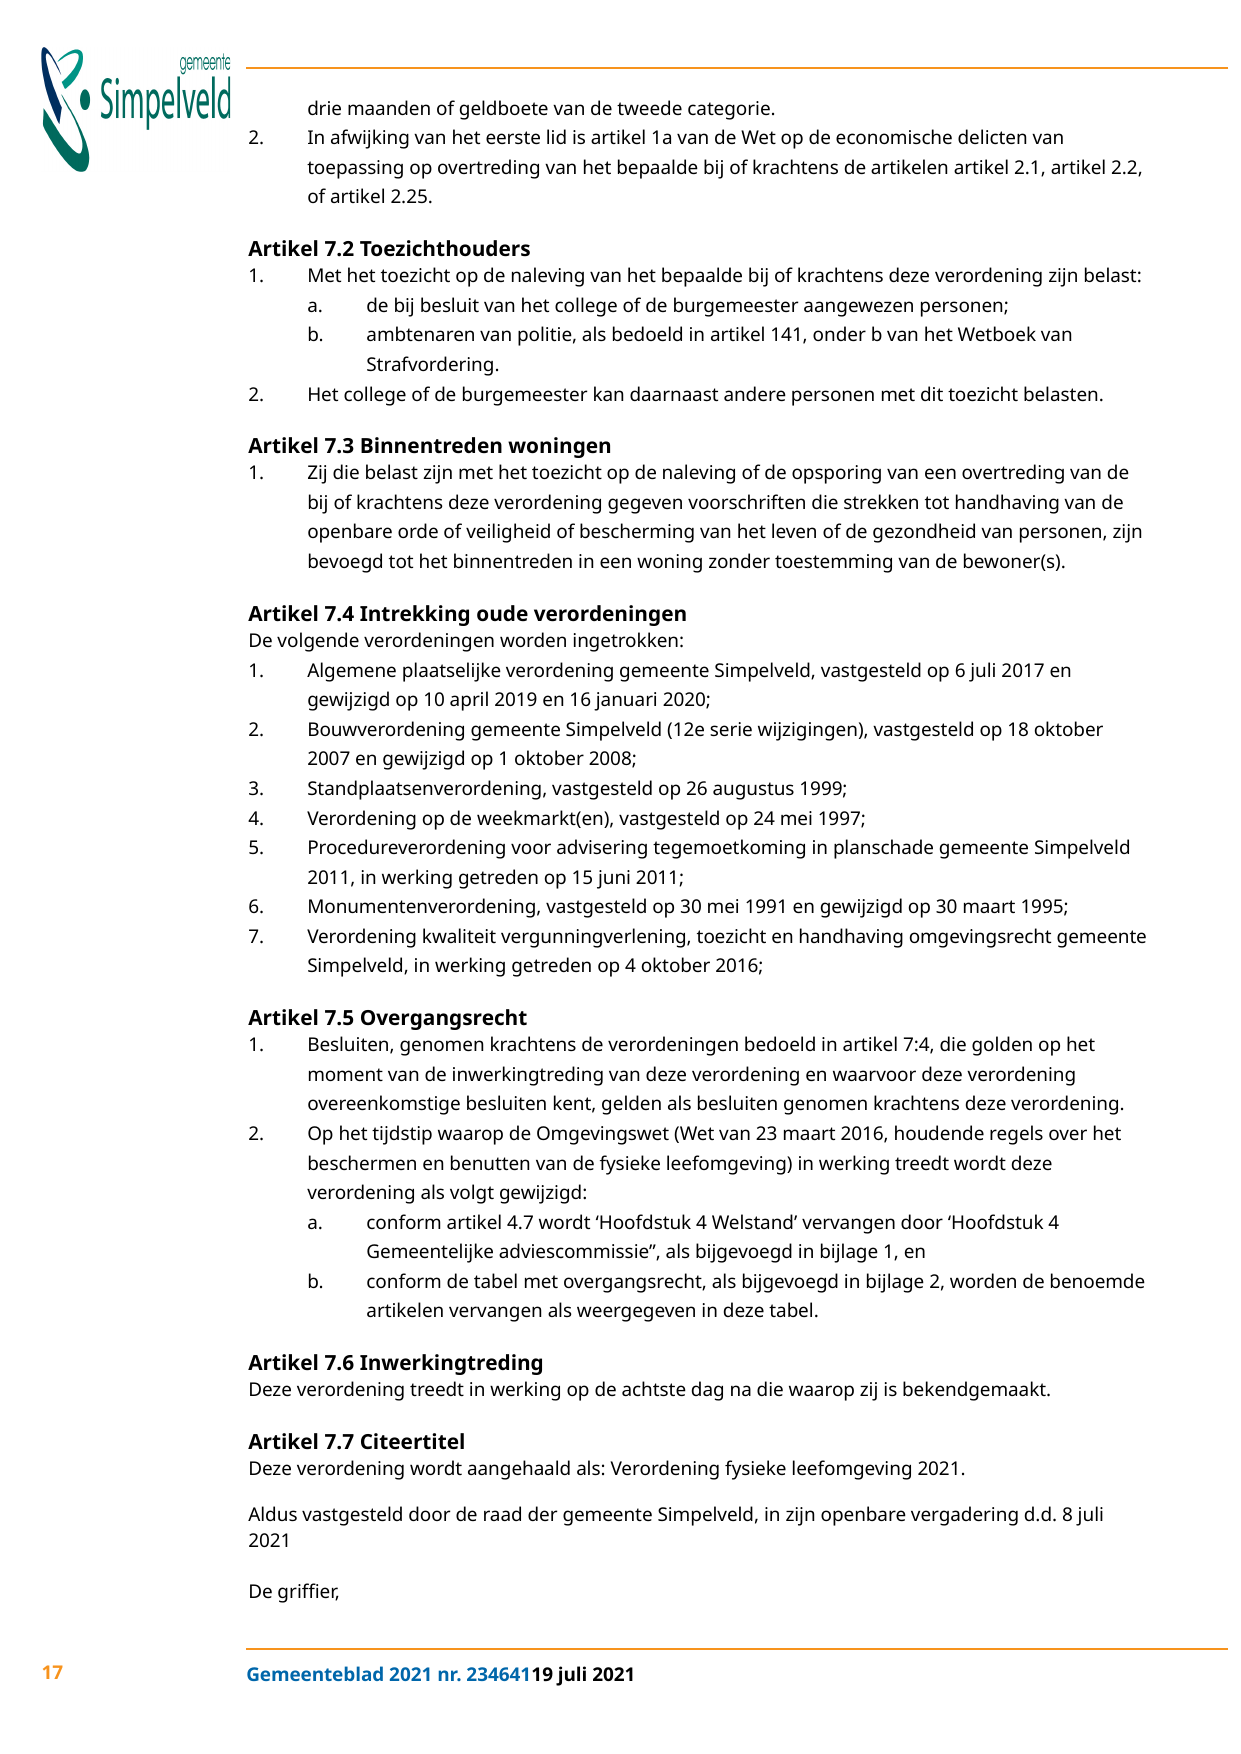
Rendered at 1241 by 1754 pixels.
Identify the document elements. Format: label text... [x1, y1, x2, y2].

text Artikel 7.5 Overgangsrecht [248, 1003, 1152, 1031]
list Met het toezicht op de naleving van het bepaalde bij of krachtens deze verordening zijn belast: [248, 262, 1152, 288]
list Bouwverordening gemeente Simpelveld (12e serie wijzigingen), vastgesteld op 18 oktober 2007 en gewijzigd op 1 oktober 2008; [248, 716, 1152, 771]
list Besluiten, genomen krachtens de verordeningen bedoeld in artikel 7:4, die golden op het moment van de inwerkingtreding van deze verordening en waarvoor deze verordening overeenkomstige besluiten kent, gelden als besluiten genomen krachtens deze verordening. [248, 1031, 1152, 1116]
list conform de tabel met overgangsrecht, als bijgevoegd in bijlage 2, worden de benoemde artikelen vervangen als weergegeven in deze tabel. [307, 1268, 1152, 1323]
text Artikel 7.2 Toezichthouders [248, 234, 1152, 262]
list de bij besluit van het college of de burgemeester aangewezen personen; [307, 292, 1152, 318]
list Monumentenverordening, vastgesteld op 30 mei 1991 en gewijzigd op 30 maart 1995; [248, 893, 1152, 919]
text Artikel 7.4 Intrekking oude verordeningen [248, 599, 1152, 627]
list In afwijking van het eerste lid is artikel 1a van de Wet op de economische delicten van toepassing op overtreding van het bepaalde bij of krachtens de artikelen artikel 2.1, artikel 2.2, of artikel 2.25. [248, 124, 1152, 209]
text Deze verordening wordt aangehaald als: Verordening fysieke leefomgeving 2021. [248, 1455, 1152, 1481]
text Deze verordening treedt in werking op de achtste dag na die waarop zij is bekendgemaakt. [248, 1377, 1152, 1402]
list Verordening kwaliteit vergunningverlening, toezicht en handhaving omgevingsrecht gemeente Simpelveld, in werking getreden op 4 oktober 2016; [248, 923, 1152, 978]
list drie maanden of geldboete van de tweede categorie. [248, 95, 1152, 121]
text Artikel 7.3 Binnentreden woningen [248, 431, 1152, 459]
list ambtenaren van politie, als bedoeld in artikel 141, onder b van het Wetboek van Strafvordering. [307, 322, 1152, 377]
text Artikel 7.7 Citeertitel [248, 1427, 1152, 1455]
picture [41, 47, 231, 172]
text De griffier, [248, 1578, 1152, 1604]
list Het college of de burgemeester kan daarnaast andere personen met dit toezicht belasten. [248, 381, 1152, 406]
list Algemene plaatselijke verordening gemeente Simpelveld, vastgesteld op 6 juli 2017 en gewijzigd op 10 april 2019 en 16 januari 2020; [248, 657, 1152, 712]
text Artikel 7.6 Inwerkingtreding [248, 1348, 1152, 1377]
list Zij die belast zijn met het toezicht op de naleving of de opsporing van een overtreding van de bij of krachtens deze verordening gegeven voorschriften die strekken tot handhaving van de openbare orde of veiligheid of bescherming van het leven of de gezondheid van personen, zijn bevoegd tot het binnentreden in een woning zonder toestemming van de bewoner(s). [248, 459, 1152, 574]
text Aldus vastgesteld door de raad der gemeente Simpelveld, in zijn openbare vergadering d.d. 8 juli 2021 [248, 1501, 1152, 1552]
list Procedureverordening voor advisering tegemoetkoming in planschade gemeente Simpelveld 2011, in werking getreden op 15 juni 2011; [248, 834, 1152, 889]
list Verordening op de weekmarkt(en), vastgesteld op 24 mei 1997; [248, 805, 1152, 830]
list Standplaatsenverordening, vastgesteld op 26 augustus 1999; [248, 775, 1152, 801]
list Op het tijdstip waarop de Omgevingswet (Wet van 23 maart 2016, houdende regels over het beschermen en benutten van de fysieke leefomgeving) in werking treedt wordt deze verordening als volgt gewijzigd: [248, 1120, 1152, 1205]
list conform artikel 4.7 wordt ‘Hoofdstuk 4 Welstand’ vervangen door ‘Hoofdstuk 4 Gemeentelijke adviescommissie”, als bijgevoegd in bijlage 1, en [307, 1209, 1152, 1264]
text De volgende verordeningen worden ingetrokken: [248, 627, 1152, 653]
